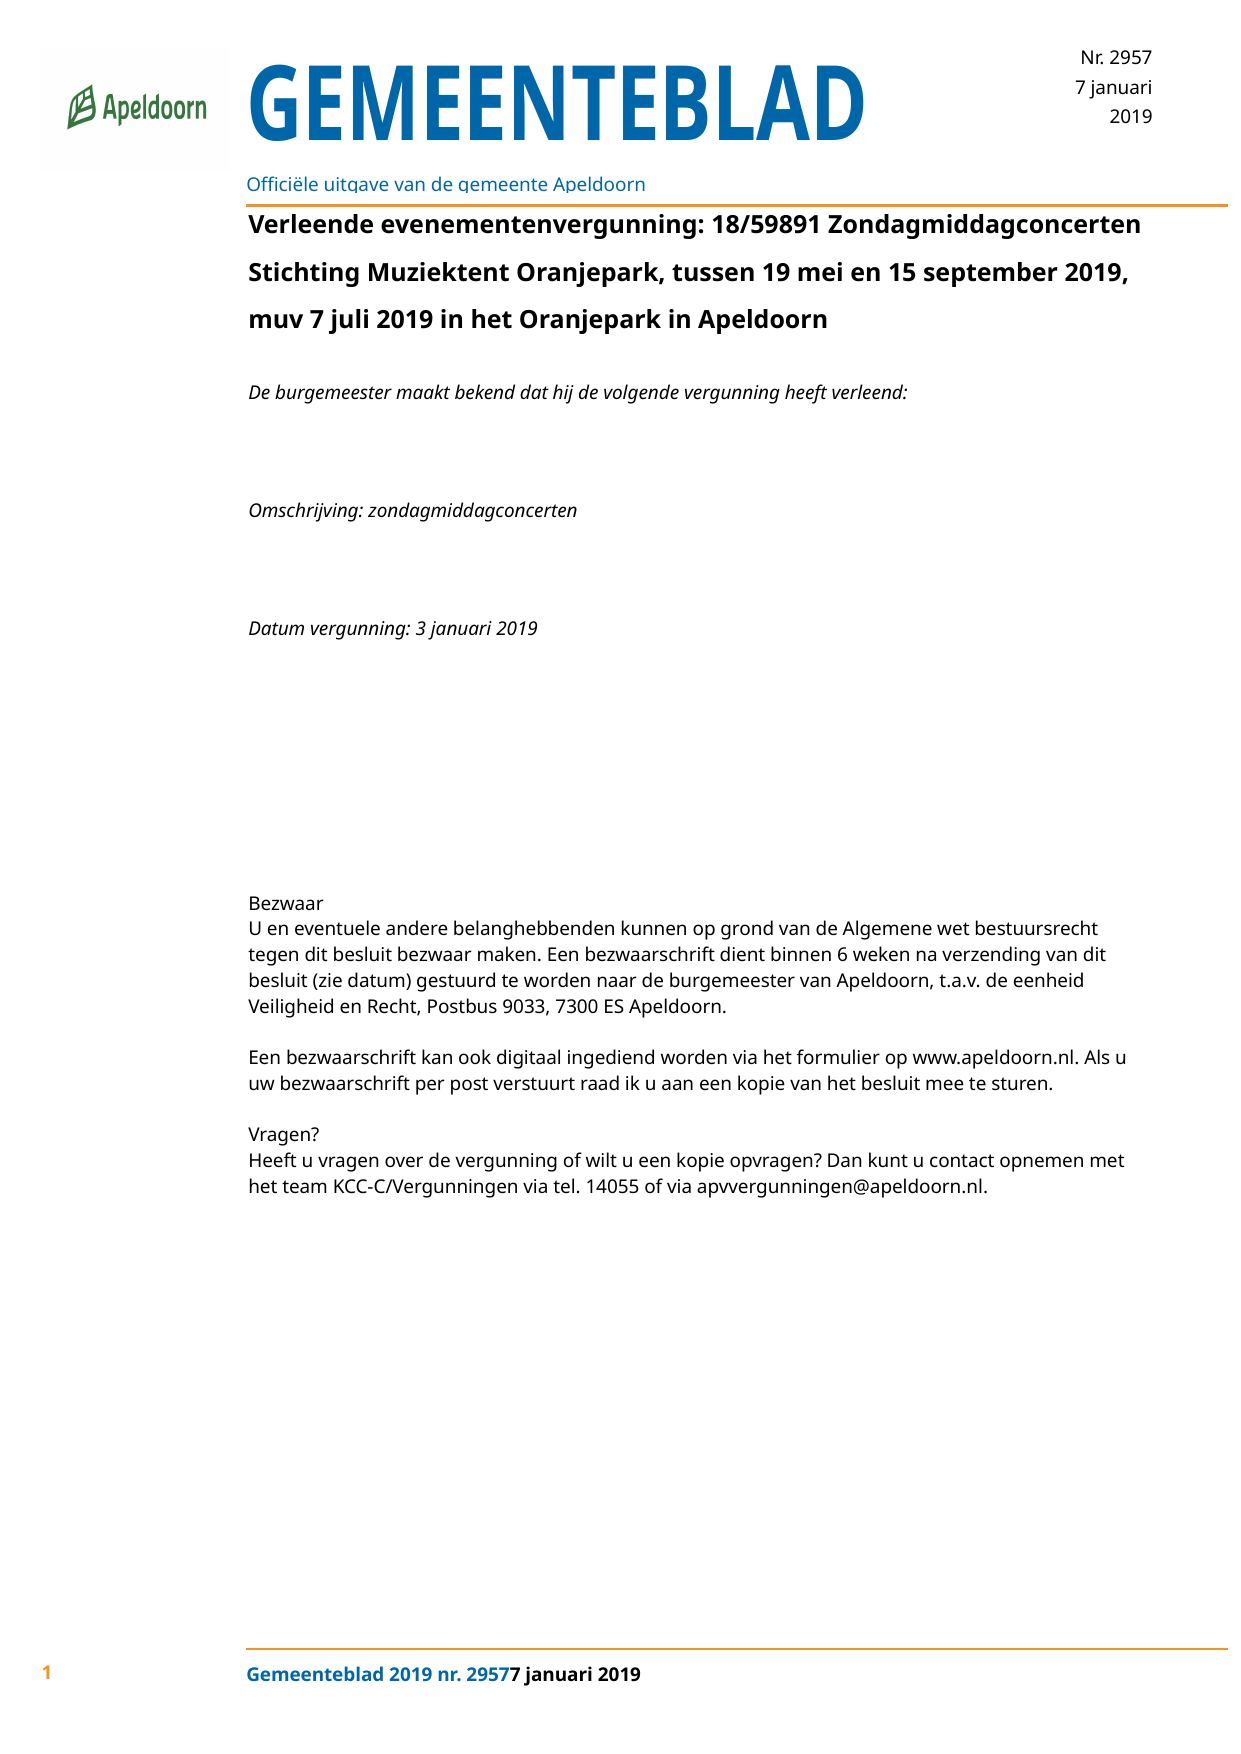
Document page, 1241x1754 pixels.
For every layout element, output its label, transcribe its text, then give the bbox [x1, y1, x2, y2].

text De burgemeester maakt bekend dat hij de volgende vergunning heeft verleend: [248, 379, 1152, 405]
text U en eventuele andere belanghebbenden kunnen op grond van de Algemene wet bestuursrecht tegen dit besluit bezwaar maken. Een bezwaarschrift dient binnen 6 weken na verzending van dit besluit (zie datum) gestuurd te worden naar de burgemeester van Apeldoorn, t.a.v. de eenheid Veiligheid en Recht, Postbus 9033, 7300 ES Apeldoorn. [248, 916, 1152, 1018]
text Een bezwaarschrift kan ook digitaal ingediend worden via het formulier op www.apeldoorn.nl. Als u uw bezwaarschrift per post verstuurt raad ik u aan een kopie van het besluit mee te sturen. [248, 1044, 1152, 1096]
text Vragen? [248, 1121, 1152, 1147]
text Heeft u vragen over de vergunning of wilt u een kopie opvragen? Dan kunt u contact opnemen met het team KCC-C/Vergunningen via tel. 14055 of via apvvergunningen@apeldoorn.nl. [248, 1147, 1152, 1199]
picture [41, 47, 231, 172]
text Bezwaar [248, 890, 1152, 916]
text Datum vergunning: 3 januari 2019 [248, 615, 1152, 640]
text Verleende evenementenvergunning: 18/59891 Zondagmiddagconcerten Stichting Muziektent Oranjepark, tussen 19 mei en 15 september 2019, muv 7 juli 2019 in het Oranjepark in Apeldoorn [248, 207, 1152, 336]
text Omschrijving: zondagmiddagconcerten [248, 497, 1152, 523]
